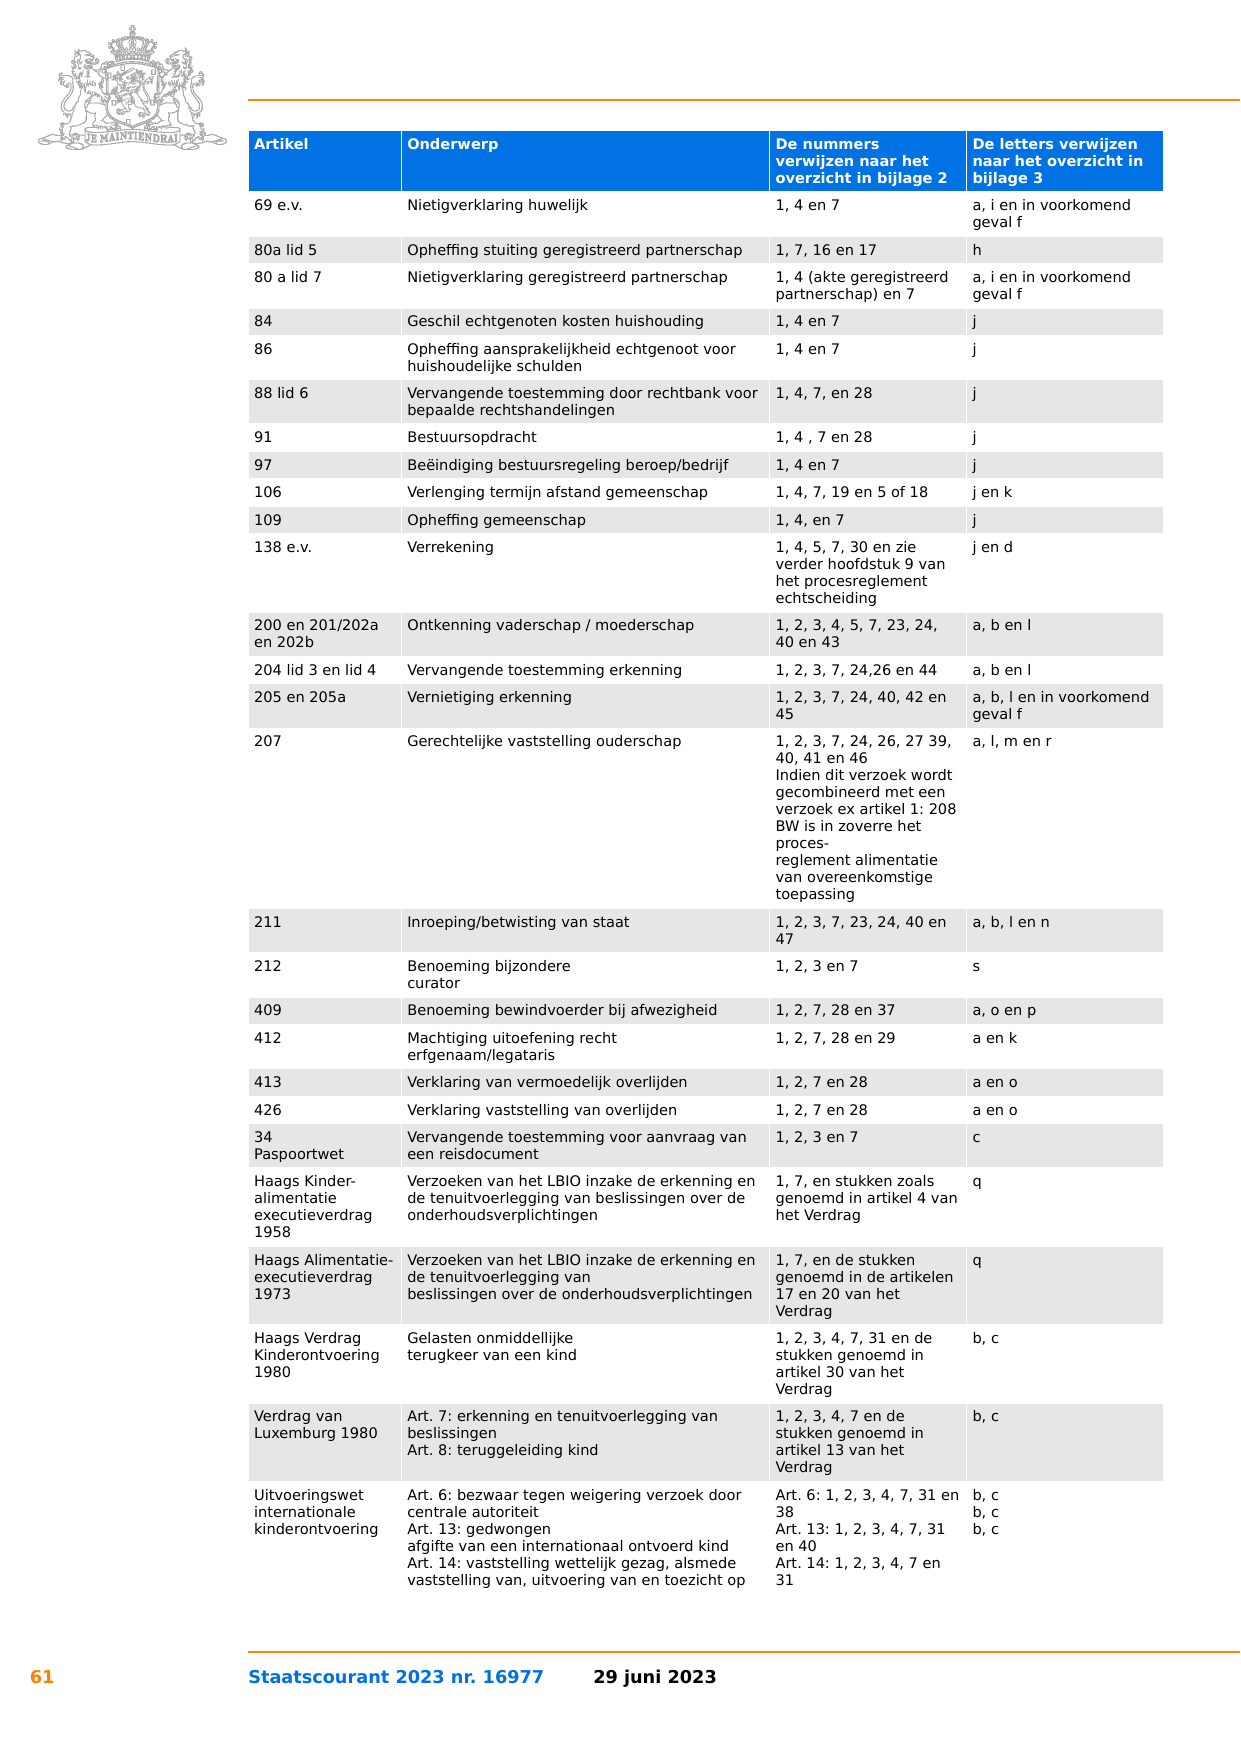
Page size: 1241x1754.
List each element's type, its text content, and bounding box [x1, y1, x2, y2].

table_cell 1, 2, 7 en 28 [770, 1097, 966, 1123]
table_cell q [967, 1247, 1163, 1324]
picture [38, 25, 227, 150]
table_cell Geschil echtgenoten kosten huishouding [402, 309, 769, 335]
table_cell Uitvoeringswet internationale kinderontvoering [249, 1482, 401, 1593]
table_cell 207 [249, 729, 401, 908]
table_cell Verklaring vaststelling van overlijden [402, 1097, 769, 1123]
table_cell 80a lid 5 [249, 237, 401, 263]
table_cell Ontkenning vaderschap / moederschap [402, 613, 769, 656]
table_cell b, c [967, 1404, 1163, 1481]
table_cell 1, 7, en de stukken genoemd in de artikelen 17 en 20 van het Verdrag [770, 1247, 966, 1324]
table_cell 1, 4 (akte geregistreerd partnerschap) en 7 [770, 264, 966, 307]
table_cell 1, 4 en 7 [770, 336, 966, 379]
table_cell j en d [967, 534, 1163, 611]
table_cell Vervangende toestemming door rechtbank voor bepaalde rechtshandelingen [402, 380, 769, 423]
table_cell b, c [967, 1325, 1163, 1402]
table_cell 205 en 205a [249, 684, 401, 728]
table_cell b, c b, c b, c [967, 1482, 1163, 1593]
table_cell Art. 7: erkenning en tenuitvoerlegging van beslissingen Art. 8: teruggeleiding kind [402, 1404, 769, 1481]
table_cell 80 a lid 7 [249, 264, 401, 307]
table_cell q [967, 1169, 1163, 1246]
table_cell Haags Alimentatie-executieverdrag 1973 [249, 1247, 401, 1324]
table_cell 1, 4, en 7 [770, 507, 966, 533]
table_cell 1, 2, 3, 7, 24,26 en 44 [770, 657, 966, 683]
table_cell 211 [249, 909, 401, 952]
table_cell Verzoeken van het LBIO inzake de erkenning en de tenuitvoerlegging van beslissingen over de onderhoudsverplichtingen [402, 1169, 769, 1246]
table_cell Verdrag van Luxemburg 1980 [249, 1404, 401, 1481]
table_cell Opheffing stuiting geregistreerd partnerschap [402, 237, 769, 263]
table_cell 412 [249, 1025, 401, 1068]
table_cell Machtiging uitoefening recht erfgenaam/legataris [402, 1025, 769, 1068]
table_cell 1, 2, 3, 7, 23, 24, 40 en 47 [770, 909, 966, 952]
table_cell 109 [249, 507, 401, 533]
table_cell a, b, l en n [967, 909, 1163, 952]
table_cell 212 [249, 953, 401, 997]
table_cell 1, 2, 3, 4, 5, 7, 23, 24, 40 en 43 [770, 613, 966, 656]
table_cell h [967, 237, 1163, 263]
table_cell Art. 6: 1, 2, 3, 4, 7, 31 en 38 Art. 13: 1, 2, 3, 4, 7, 31 en 40 Art. 14: 1, 2, 3, 4, 7 en 31 [770, 1482, 966, 1593]
table_header Onderwerp [402, 131, 769, 191]
table_cell Gelasten onmiddellijke terugkeer van een kind [402, 1325, 769, 1402]
table_cell 1, 4, 7, 19 en 5 of 18 [770, 479, 966, 506]
table_cell 138 e.v. [249, 534, 401, 611]
table_cell 1, 2, 3, 7, 24, 40, 42 en 45 [770, 684, 966, 728]
table_cell a, b, l en in voorkomend geval f [967, 684, 1163, 728]
table_cell 1, 2, 7, 28 en 37 [770, 998, 966, 1024]
table_cell Verrekening [402, 534, 769, 611]
table_cell Nietigverklaring geregistreerd partnerschap [402, 264, 769, 307]
table_cell 88 lid 6 [249, 380, 401, 423]
table_cell 1, 4 en 7 [770, 452, 966, 478]
table_cell 1, 2, 3 en 7 [770, 953, 966, 997]
table_cell 1, 2, 3, 7, 24, 26, 27 39, 40, 41 en 46 Indien dit verzoek wordt gecombineerd met een verzoek ex artikel 1: 208 BW is in zoverre het proces- reglement alimentatie van overeenkomstige toepassing [770, 729, 966, 908]
table_cell Verklaring van vermoedelijk overlijden [402, 1069, 769, 1096]
table_cell 1, 2, 7, 28 en 29 [770, 1025, 966, 1068]
table_cell 97 [249, 452, 401, 478]
table_cell Inroeping/betwisting van staat [402, 909, 769, 952]
table_cell j [967, 380, 1163, 423]
table_cell j [967, 309, 1163, 335]
table_cell j [967, 336, 1163, 379]
table_cell 106 [249, 479, 401, 506]
table_cell 1, 4 , 7 en 28 [770, 425, 966, 451]
table_cell 426 [249, 1097, 401, 1123]
table_cell a en o [967, 1069, 1163, 1096]
table_cell Art. 6: bezwaar tegen weigering verzoek door centrale autoriteit Art. 13: gedwongen afgifte van een internationaal ontvoerd kind Art. 14: vaststelling wettelijk gezag, alsmede vaststelling van, uitvoering van en toezicht op [402, 1482, 769, 1593]
table_cell Bestuursopdracht [402, 425, 769, 451]
table_cell j en k [967, 479, 1163, 506]
table_header De letters verwijzen naar het overzicht in bijlage 3 [967, 131, 1163, 191]
table_cell 1, 7, en stukken zoals genoemd in artikel 4 van het Verdrag [770, 1169, 966, 1246]
table_cell 1, 2, 3, 4, 7 en de stukken genoemd in artikel 13 van het Verdrag [770, 1404, 966, 1481]
table_cell Verzoeken van het LBIO inzake de erkenning en de tenuitvoerlegging van beslissingen over de onderhoudsverplichtingen [402, 1247, 769, 1324]
table_cell 204 lid 3 en lid 4 [249, 657, 401, 683]
table_cell Benoeming bewindvoerder bij afwezigheid [402, 998, 769, 1024]
table_cell 413 [249, 1069, 401, 1096]
table_cell a, l, m en r [967, 729, 1163, 908]
table_cell Vervangende toestemming erkenning [402, 657, 769, 683]
table_cell 1, 7, 16 en 17 [770, 237, 966, 263]
table_cell 1, 4 en 7 [770, 192, 966, 236]
table_cell Vernietiging erkenning [402, 684, 769, 728]
table_cell a, o en p [967, 998, 1163, 1024]
table_cell 1, 2, 3 en 7 [770, 1124, 966, 1167]
table_cell a en k [967, 1025, 1163, 1068]
table_cell Benoeming bijzondere curator [402, 953, 769, 997]
table_cell j [967, 452, 1163, 478]
table_cell a, i en in voorkomend geval f [967, 192, 1163, 236]
table_cell 409 [249, 998, 401, 1024]
table_cell 91 [249, 425, 401, 451]
table_cell a, i en in voorkomend geval f [967, 264, 1163, 307]
table_cell a, b en l [967, 613, 1163, 656]
table_cell 1, 4, 5, 7, 30 en zie verder hoofdstuk 9 van het procesreglement echtscheiding [770, 534, 966, 611]
table_cell j [967, 425, 1163, 451]
table_header De nummers verwijzen naar het overzicht in bijlage 2 [770, 131, 966, 191]
table_cell 69 e.v. [249, 192, 401, 236]
table_cell 1, 2, 7 en 28 [770, 1069, 966, 1096]
table_cell Vervangende toestemming voor aanvraag van een reisdocument [402, 1124, 769, 1167]
table_cell 86 [249, 336, 401, 379]
table_cell 1, 4 en 7 [770, 309, 966, 335]
table_header Artikel [249, 131, 401, 191]
table_cell Verlenging termijn afstand gemeenschap [402, 479, 769, 506]
table_cell Nietigverklaring huwelijk [402, 192, 769, 236]
table_cell Beëindiging bestuursregeling beroep/bedrijf [402, 452, 769, 478]
table_cell Gerechtelijke vaststelling ouderschap [402, 729, 769, 908]
table_cell Haags Kinder- alimentatie executieverdrag 1958 [249, 1169, 401, 1246]
table_cell a, b en l [967, 657, 1163, 683]
table_cell Opheffing gemeenschap [402, 507, 769, 533]
table_cell s [967, 953, 1163, 997]
table_cell Haags Verdrag Kinderontvoering 1980 [249, 1325, 401, 1402]
table_cell a en o [967, 1097, 1163, 1123]
table_cell 84 [249, 309, 401, 335]
table_cell 1, 4, 7, en 28 [770, 380, 966, 423]
table_cell 34 Paspoortwet [249, 1124, 401, 1167]
table_cell c [967, 1124, 1163, 1167]
table_cell 200 en 201/202a en 202b [249, 613, 401, 656]
table_cell Opheffing aansprakelijkheid echtgenoot voor huishoudelijke schulden [402, 336, 769, 379]
table_cell 1, 2, 3, 4, 7, 31 en de stukken genoemd in artikel 30 van het Verdrag [770, 1325, 966, 1402]
table_cell j [967, 507, 1163, 533]
